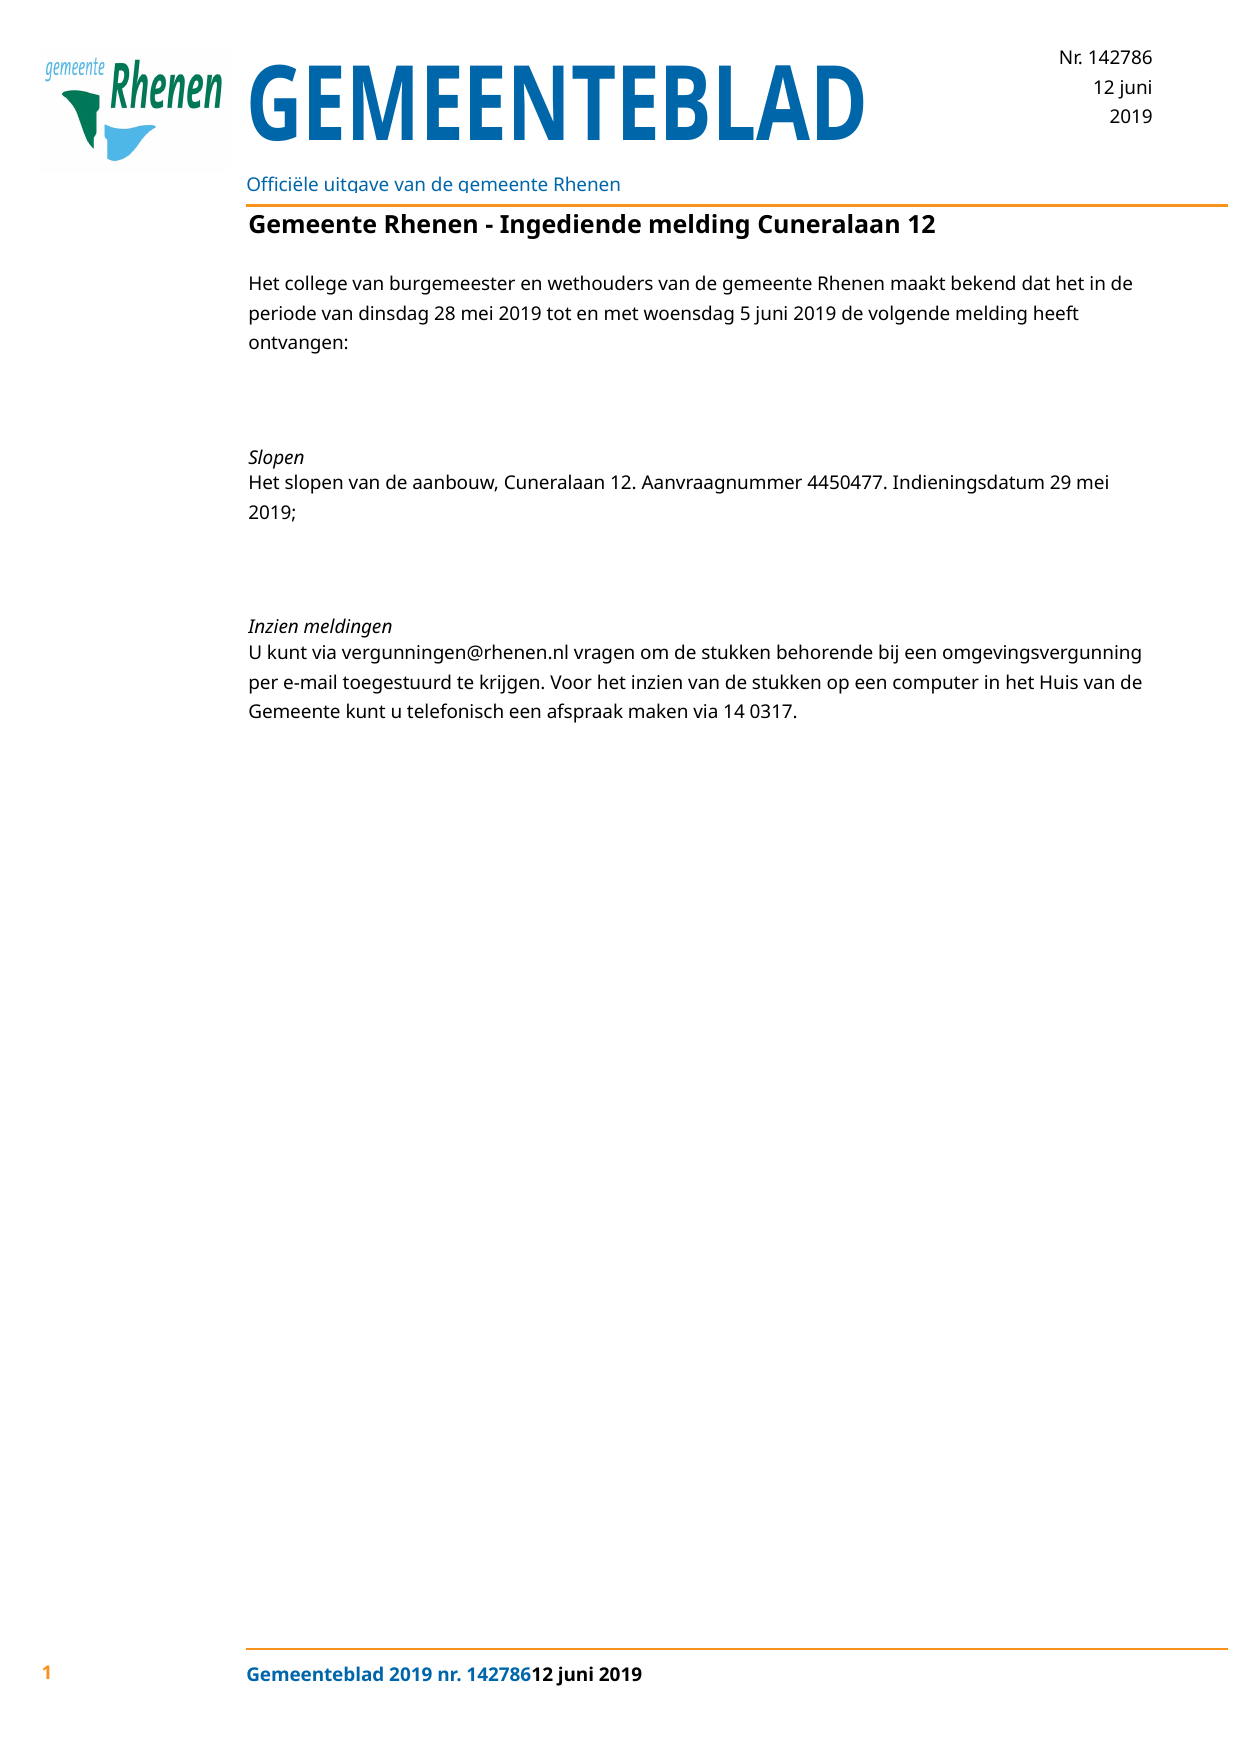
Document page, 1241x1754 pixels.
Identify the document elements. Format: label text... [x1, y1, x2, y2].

picture [41, 47, 231, 172]
text U kunt via vergunningen@rhenen.nl vragen om de stukken behorende bij een omgevingsvergunning per e-mail toegestuurd te krijgen. Voor het inzien van de stukken op een computer in het Huis van de Gemeente kunt u telefonisch een afspraak maken via 14 0317. [248, 639, 1152, 724]
text Het slopen van de aanbouw, Cuneralaan 12. Aanvraagnummer 4450477. Indieningsdatum 29 mei 2019; [248, 469, 1152, 525]
text Slopen [248, 444, 1152, 469]
text Inzien meldingen [248, 613, 1152, 639]
text Het college van burgemeester en wethouders van de gemeente Rhenen maakt bekend dat het in de periode van dinsdag 28 mei 2019 tot en met woensdag 5 juni 2019 de volgende melding heeft ontvangen: [248, 270, 1152, 355]
text Gemeente Rhenen - Ingediende melding Cuneralaan 12 [248, 207, 1152, 241]
